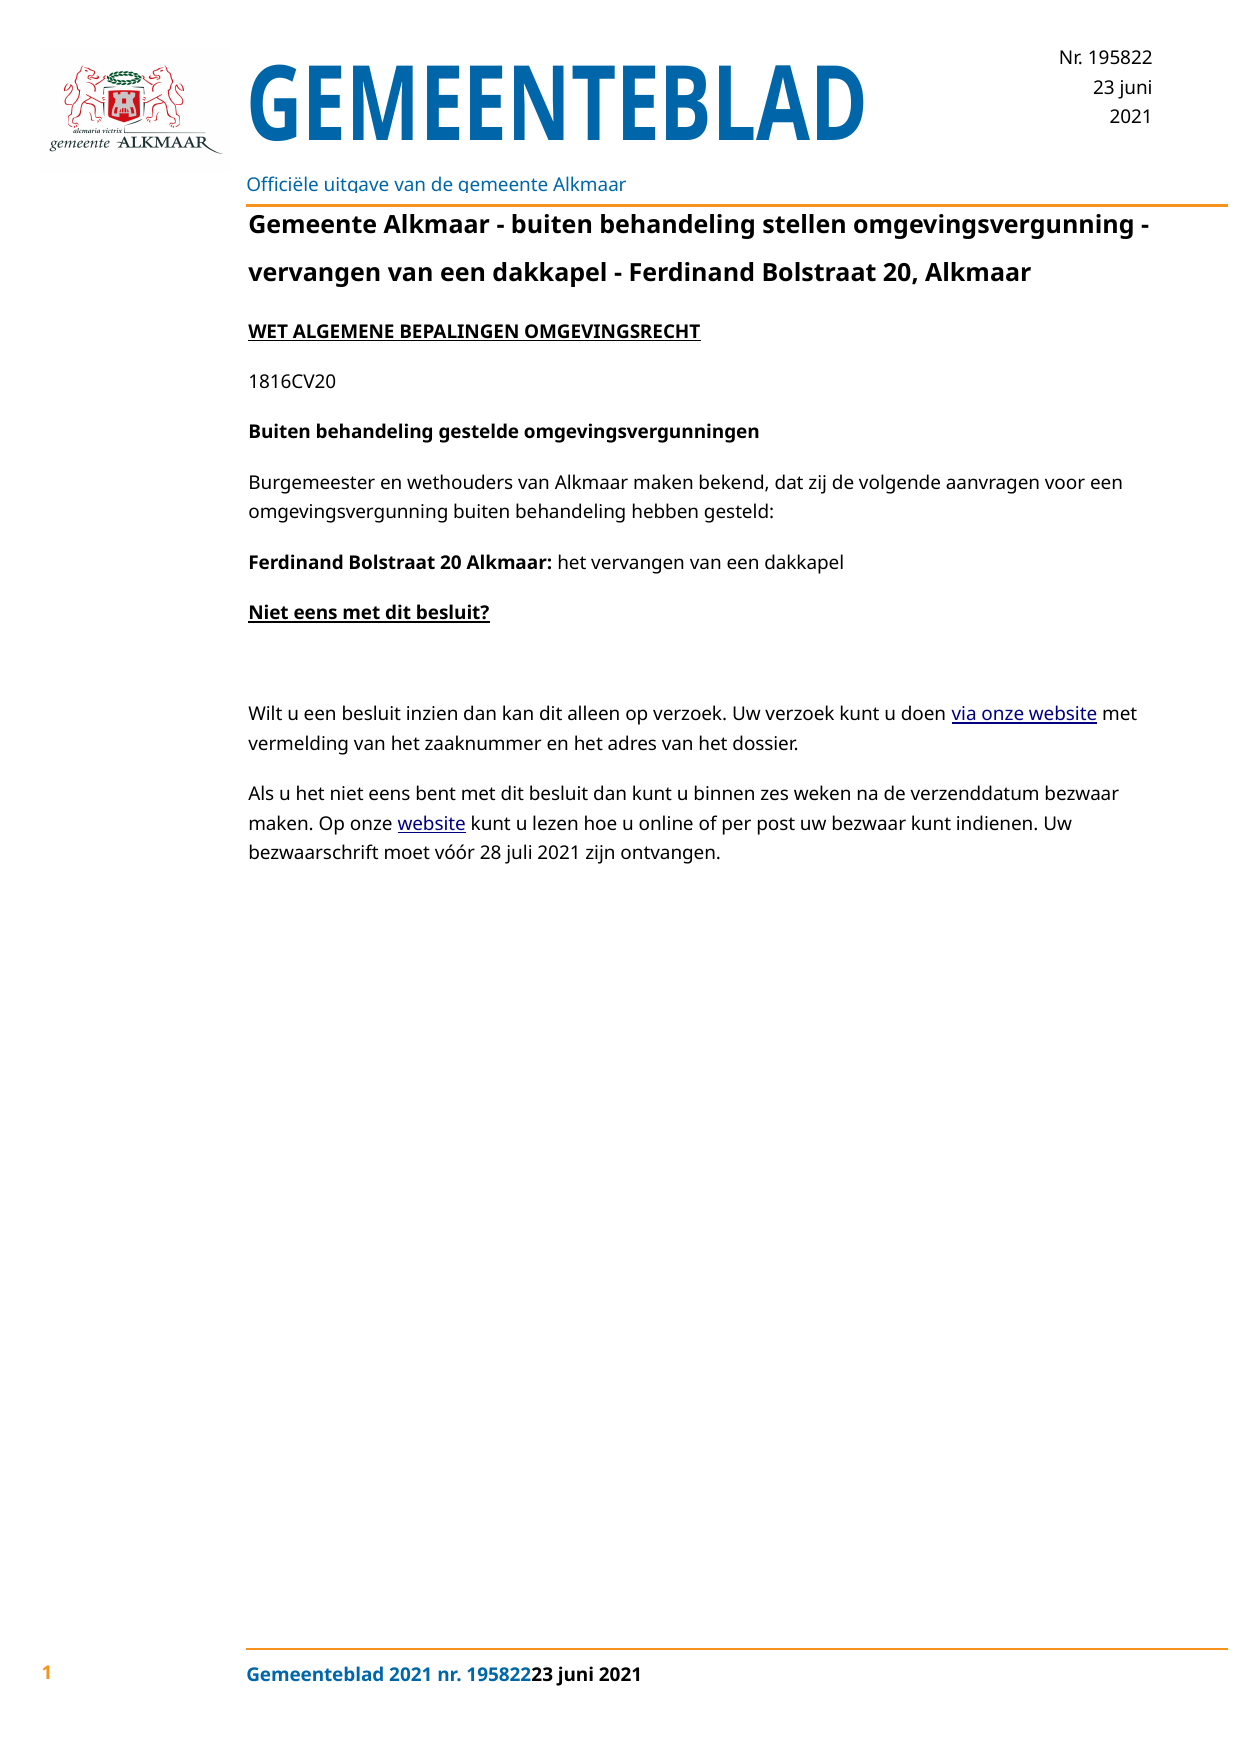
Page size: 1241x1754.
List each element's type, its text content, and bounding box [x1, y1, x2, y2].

text 1816CV20 [248, 368, 1152, 394]
picture [41, 47, 231, 172]
text Niet eens met dit besluit? [248, 599, 1152, 625]
text Buiten behandeling gestelde omgevingsvergunningen [248, 419, 1152, 444]
text WET ALGEMENE BEPALINGEN OMGEVINGSRECHT [248, 318, 1152, 344]
text Als u het niet eens bent met dit besluit dan kunt u binnen zes weken na de verzenddatum bezwaar maken. Op onze website kunt u lezen hoe u online of per post uw bezwaar kunt indienen. Uw bezwaarschrift moet vóór 28 juli 2021 zijn ontvangen. [248, 780, 1152, 865]
text Ferdinand Bolstraat 20 Alkmaar: het vervangen van een dakkapel [248, 549, 1152, 575]
text Wilt u een besluit inzien dan kan dit alleen op verzoek. Uw verzoek kunt u doen via onze website met vermelding van het zaaknummer en het adres van het dossier. [248, 700, 1152, 756]
text Burgemeester en wethouders van Alkmaar maken bekend, dat zij de volgende aanvragen voor een omgevingsvergunning buiten behandeling hebben gesteld: [248, 469, 1152, 524]
text Gemeente Alkmaar - buiten behandeling stellen omgevingsvergunning - vervangen van een dakkapel - Ferdinand Bolstraat 20, Alkmaar [248, 207, 1152, 288]
